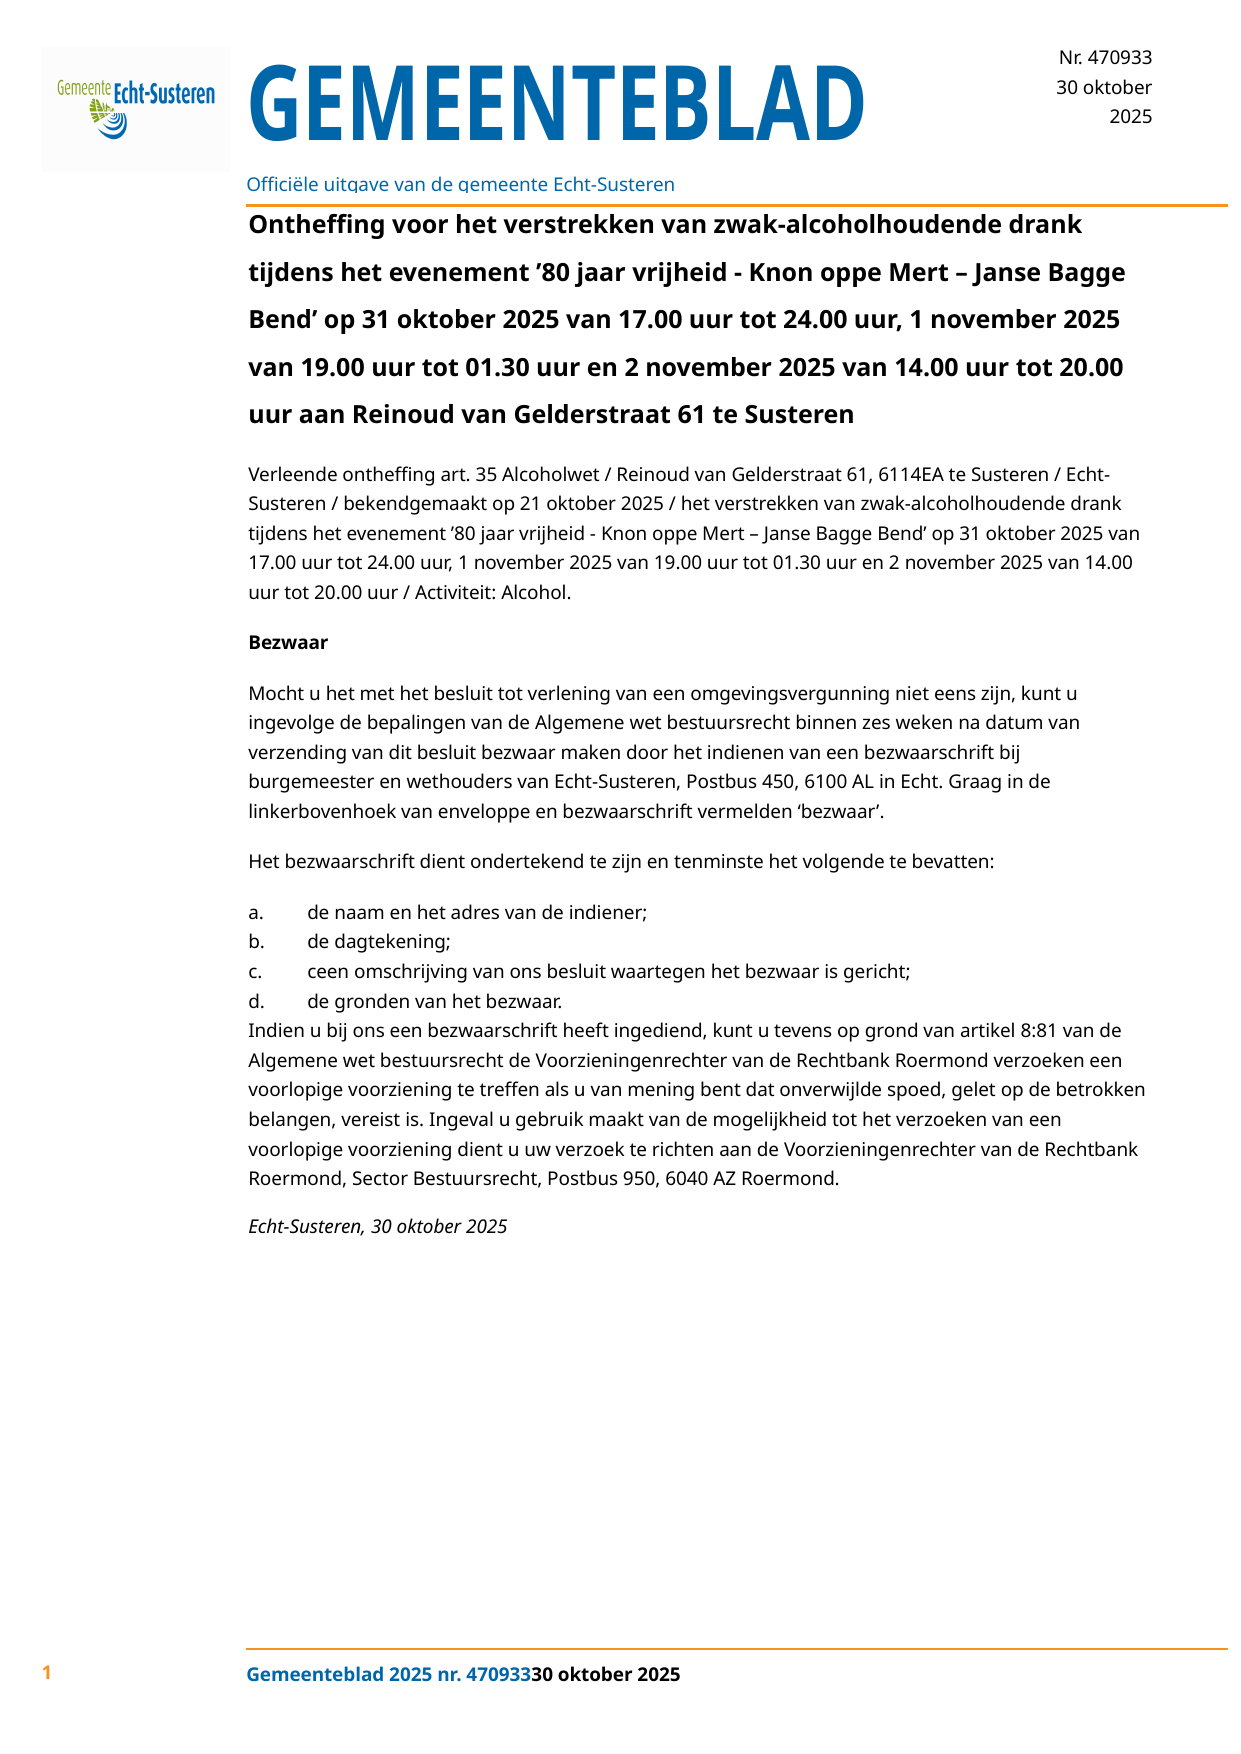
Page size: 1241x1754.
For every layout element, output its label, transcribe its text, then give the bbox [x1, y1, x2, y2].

text Echt-Susteren, 30 oktober 2025 [248, 1213, 1152, 1239]
picture [41, 47, 231, 172]
text Het bezwaarschrift dient ondertekend te zijn en tenminste het volgende te bevatten: [248, 849, 1152, 874]
list de naam en het adres van de indiener; [248, 899, 1152, 925]
text Verleende ontheffing art. 35 Alcoholwet / Reinoud van Gelderstraat 61, 6114EA te Susteren / Echt-Susteren / bekendgemaakt op 21 oktober 2025 / het verstrekken van zwak-alcoholhoudende drank tijdens het evenement ’80 jaar vrijheid - Knon oppe Mert – Janse Bagge Bend’ op 31 oktober 2025 van 17.00 uur tot 24.00 uur, 1 november 2025 van 19.00 uur tot 01.30 uur en 2 november 2025 van 14.00 uur tot 20.00 uur / Activiteit: Alcohol. [248, 461, 1152, 605]
text Indien u bij ons een bezwaarschrift heeft ingediend, kunt u tevens op grond van artikel 8:81 van de Algemene wet bestuursrecht de Voorzieningenrechter van de Rechtbank Roermond verzoeken een voorlopige voorziening te treffen als u van mening bent dat onverwijlde spoed, gelet op de betrokken belangen, vereist is. Ingeval u gebruik maakt van de mogelijkheid tot het verzoeken van een voorlopige voorziening dient u uw verzoek te richten aan de Voorzieningenrechter van de Rechtbank Roermond, Sector Bestuursrecht, Postbus 950, 6040 AZ Roermond. [248, 1017, 1152, 1191]
text Ontheffing voor het verstrekken van zwak-alcoholhoudende drank tijdens het evenement ’80 jaar vrijheid - Knon oppe Mert – Janse Bagge Bend’ op 31 oktober 2025 van 17.00 uur tot 24.00 uur, 1 november 2025 van 19.00 uur tot 01.30 uur en 2 november 2025 van 14.00 uur tot 20.00 uur aan Reinoud van Gelderstraat 61 te Susteren [248, 207, 1152, 431]
list de dagtekening; [248, 929, 1152, 954]
list de gronden van het bezwaar. [248, 988, 1152, 1013]
text Mocht u het met het besluit tot verlening van een omgevingsvergunning niet eens zijn, kunt u ingevolge de bepalingen van de Algemene wet bestuursrecht binnen zes weken na datum van verzending van dit besluit bezwaar maken door het indienen van een bezwaarschrift bij burgemeester en wethouders van Echt-Susteren, Postbus 450, 6100 AL in Echt. Graag in de linkerbovenhoek van enveloppe en bezwaarschrift vermelden ‘bezwaar’. [248, 680, 1152, 824]
list ceen omschrijving van ons besluit waartegen het bezwaar is gericht; [248, 958, 1152, 984]
text Bezwaar [248, 629, 1152, 655]
